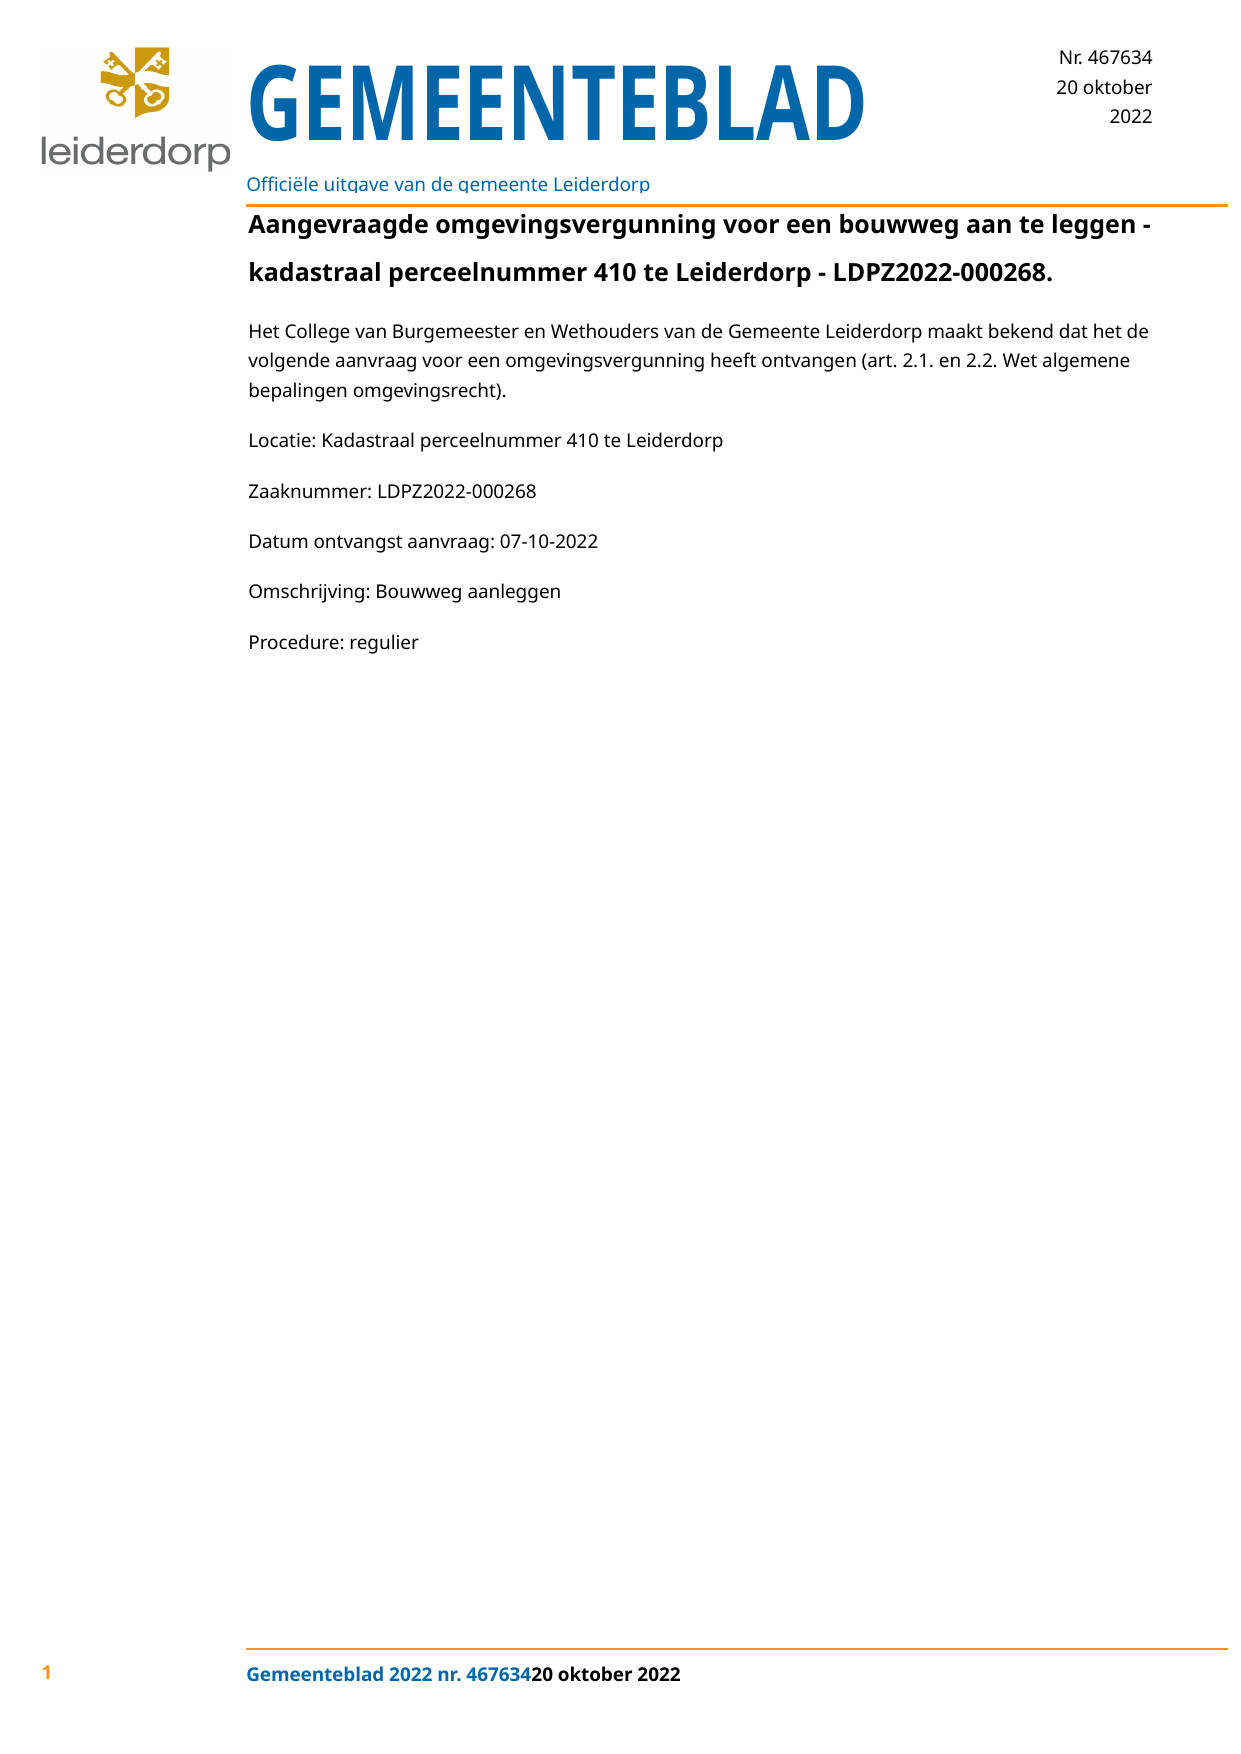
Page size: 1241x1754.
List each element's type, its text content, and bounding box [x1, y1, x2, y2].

text Datum ontvangst aanvraag: 07-10-2022 [248, 528, 1152, 554]
text Omschrijving: Bouwweg aanleggen [248, 579, 1152, 604]
text Aangevraagde omgevingsvergunning voor een bouwweg aan te leggen - kadastraal perceelnummer 410 te Leiderdorp - LDPZ2022-000268. [248, 207, 1152, 288]
text Procedure: regulier [248, 629, 1152, 655]
text Locatie: Kadastraal perceelnummer 410 te Leiderdorp [248, 427, 1152, 453]
text Het College van Burgemeester en Wethouders van de Gemeente Leiderdorp maakt bekend dat het de volgende aanvraag voor een omgevingsvergunning heeft ontvangen (art. 2.1. en 2.2. Wet algemene bepalingen omgevingsrecht). [248, 318, 1152, 403]
picture [41, 47, 231, 172]
text Zaaknummer: LDPZ2022-000268 [248, 478, 1152, 504]
